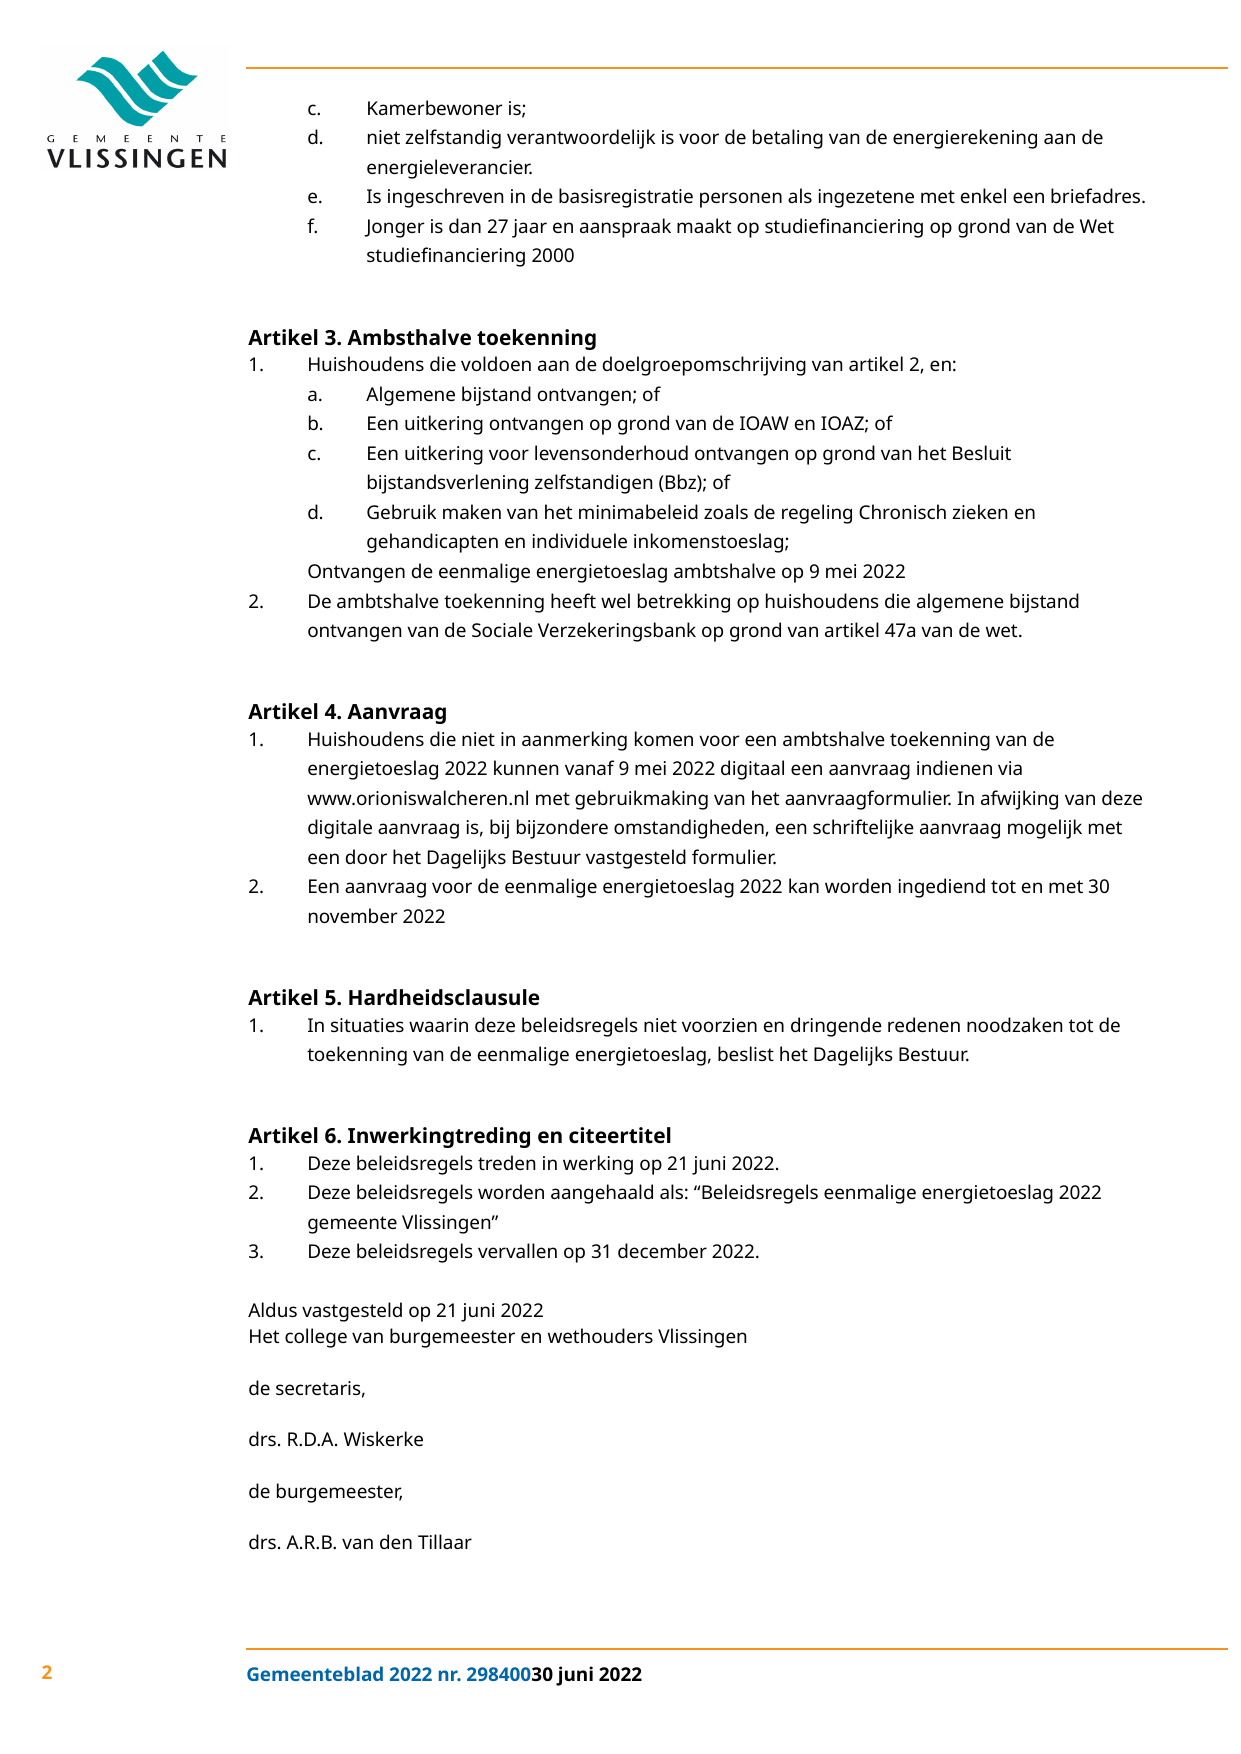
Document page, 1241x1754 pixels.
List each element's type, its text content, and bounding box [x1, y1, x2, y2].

text drs. R.D.A. Wiskerke [248, 1426, 1152, 1452]
list Deze beleidsregels treden in werking op 21 juni 2022. [248, 1150, 1152, 1176]
list Kamerbewoner is; [307, 95, 1152, 121]
list Deze beleidsregels vervallen op 31 december 2022. [248, 1238, 1152, 1264]
list Jonger is dan 27 jaar en aanspraak maakt op studiefinanciering op grond van de Wet studiefinanciering 2000 [307, 213, 1152, 268]
list Een aanvraag voor de eenmalige energietoeslag 2022 kan worden ingediend tot en met 30 november 2022 [248, 874, 1152, 929]
list De ambtshalve toekenning heeft wel betrekking op huishoudens die algemene bijstand ontvangen van de Sociale Verzekeringsbank op grond van artikel 47a van de wet. [248, 588, 1152, 643]
list Deze beleidsregels worden aangehaald als: “Beleidsregels eenmalige energietoeslag 2022 gemeente Vlissingen” [248, 1179, 1152, 1235]
list Huishoudens die voldoen aan de doelgroepomschrijving van artikel 2, en: [248, 351, 1152, 377]
text de secretaris, [248, 1375, 1152, 1401]
list Algemene bijstand ontvangen; of [307, 381, 1152, 406]
text Artikel 6. Inwerkingtreding en citeertitel [248, 1121, 1152, 1150]
list Een uitkering ontvangen op grond van de IOAW en IOAZ; of [307, 410, 1152, 436]
text Artikel 4. Aanvraag [248, 697, 1152, 726]
picture [41, 47, 231, 172]
list Ontvangen de eenmalige energietoeslag ambtshalve op 9 mei 2022 [248, 558, 1152, 584]
list In situaties waarin deze beleidsregels niet voorzien en dringende redenen noodzaken tot de toekenning van de eenmalige energietoeslag, beslist het Dagelijks Bestuur. [248, 1012, 1152, 1067]
text drs. A.R.B. van den Tillaar [248, 1529, 1152, 1555]
text Het college van burgemeester en wethouders Vlissingen [248, 1323, 1152, 1349]
list Een uitkering voor levensonderhoud ontvangen op grond van het Besluit bijstandsverlening zelfstandigen (Bbz); of [307, 440, 1152, 495]
text de burgemeester, [248, 1478, 1152, 1503]
list Gebruik maken van het minimabeleid zoals de regeling Chronisch zieken en gehandicapten en individuele inkomenstoeslag; [307, 499, 1152, 554]
text Artikel 5. Hardheidsclausule [248, 983, 1152, 1012]
text Artikel 3. Ambsthalve toekenning [248, 323, 1152, 351]
text Aldus vastgesteld op 21 juni 2022 [248, 1298, 1152, 1323]
list Huishoudens die niet in aanmerking komen voor een ambtshalve toekenning van de energietoeslag 2022 kunnen vanaf 9 mei 2022 digitaal een aanvraag indienen via www.orioniswalcheren.nl met gebruikmaking van het aanvraagformulier. In afwijking van deze digitale aanvraag is, bij bijzondere omstandigheden, een schriftelijke aanvraag mogelijk met een door het Dagelijks Bestuur vastgesteld formulier. [248, 726, 1152, 870]
list Is ingeschreven in de basisregistratie personen als ingezetene met enkel een briefadres. [307, 183, 1152, 209]
list niet zelfstandig verantwoordelijk is voor de betaling van de energierekening aan de energieleverancier. [307, 124, 1152, 180]
